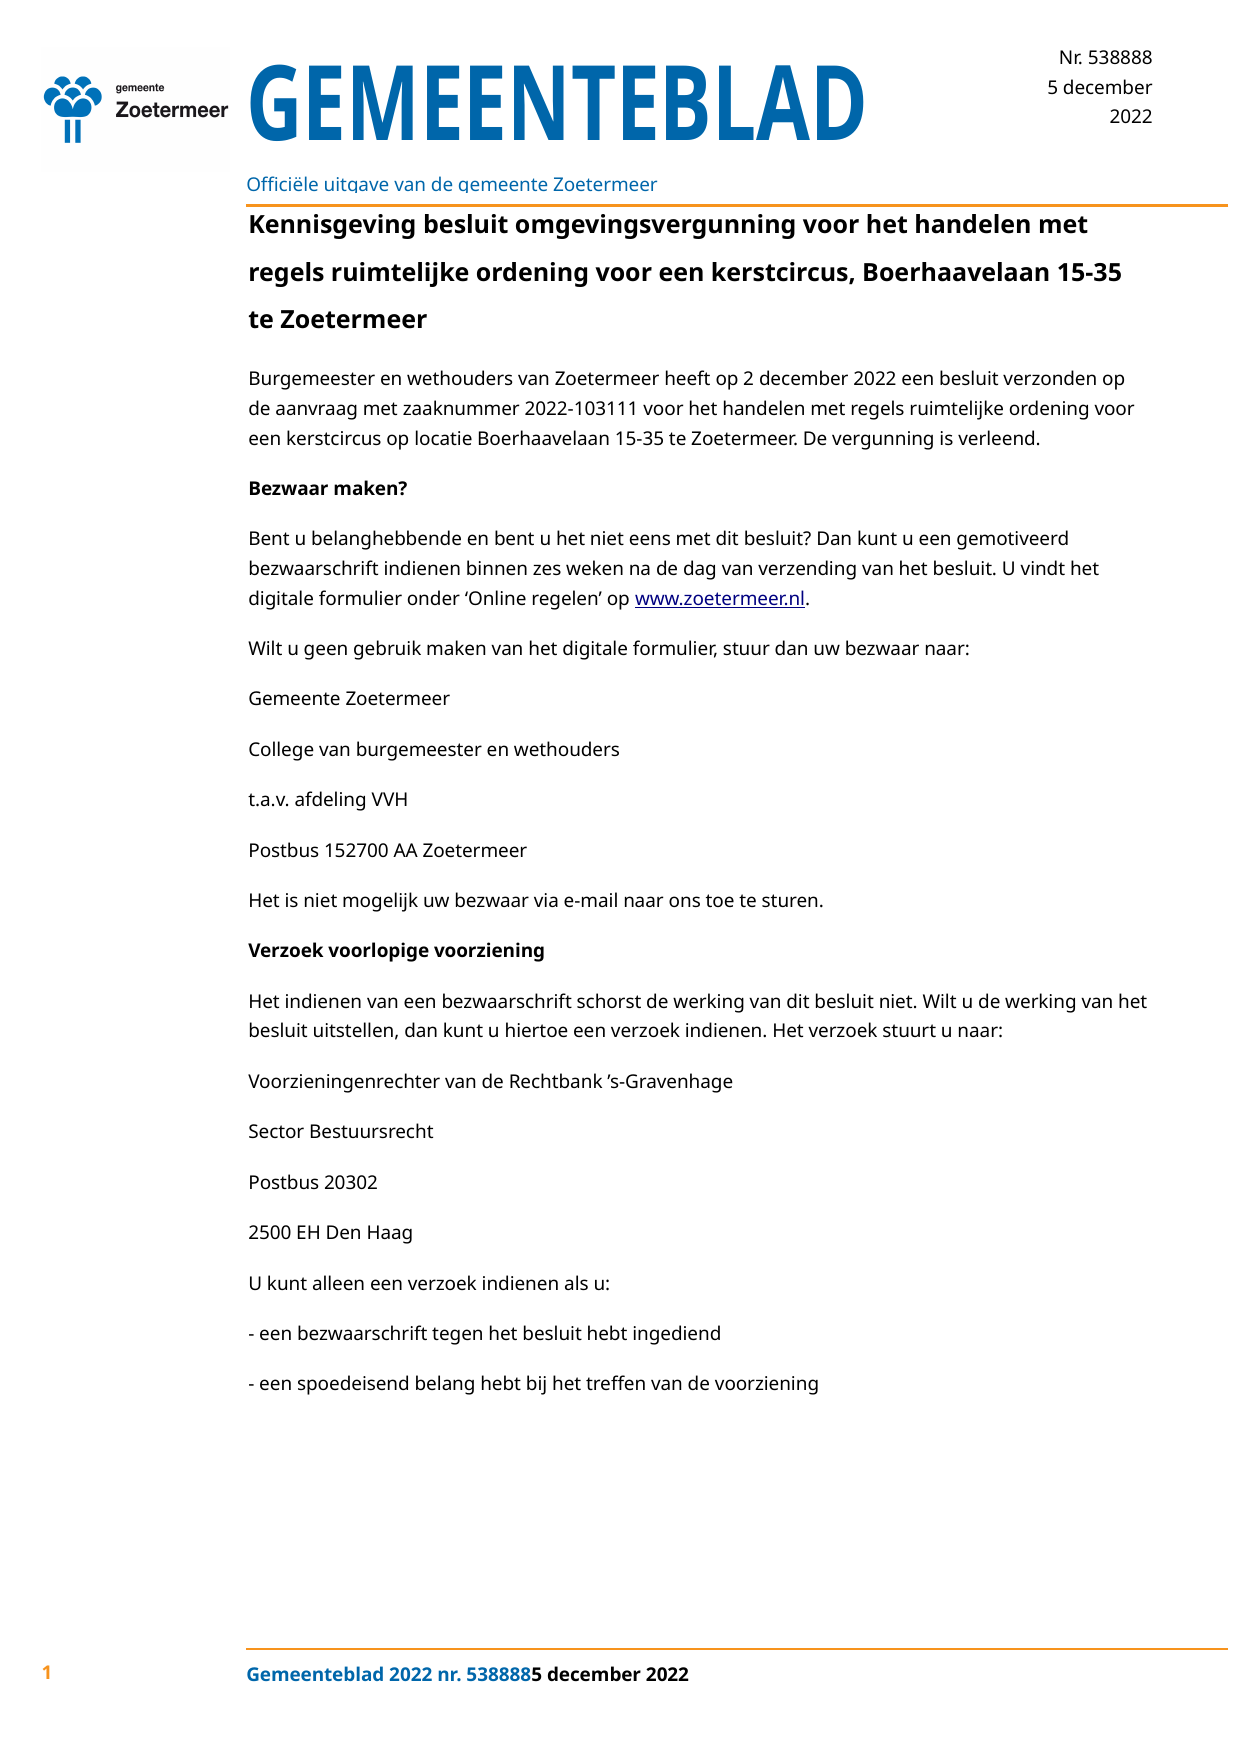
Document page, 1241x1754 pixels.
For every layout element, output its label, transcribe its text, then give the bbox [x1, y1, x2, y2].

text Postbus 20302 [248, 1169, 1152, 1194]
text Postbus 152700 AA Zoetermeer [248, 837, 1152, 862]
text Bent u belanghebbende en bent u het niet eens met dit besluit? Dan kunt u een gemotiveerd bezwaarschrift indienen binnen zes weken na de dag van verzending van het besluit. U vindt het digitale formulier onder ‘Online regelen’ op www.zoetermeer.nl. [248, 526, 1152, 610]
text U kunt alleen een verzoek indienen als u: [248, 1270, 1152, 1295]
text Bezwaar maken? [248, 475, 1152, 501]
text Wilt u geen gebruik maken van het digitale formulier, stuur dan uw bezwaar naar: [248, 635, 1152, 661]
text College van burgemeester en wethouders [248, 736, 1152, 762]
text Het indienen van een bezwaarschrift schorst de werking van dit besluit niet. Wilt u de werking van het besluit uitstellen, dan kunt u hiertoe een verzoek indienen. Het verzoek stuurt u naar: [248, 988, 1152, 1043]
text Burgemeester en wethouders van Zoetermeer heeft op 2 december 2022 een besluit verzonden op de aanvraag met zaaknummer 2022-103111 voor het handelen met regels ruimtelijke ordening voor een kerstcircus op locatie Boerhaavelaan 15-35 te Zoetermeer. De vergunning is verleend. [248, 366, 1152, 450]
text Verzoek voorlopige voorziening [248, 938, 1152, 963]
text - een bezwaarschrift tegen het besluit hebt ingediend [248, 1320, 1152, 1346]
picture [41, 47, 231, 172]
text Het is niet mogelijk uw bezwaar via e-mail naar ons toe te sturen. [248, 887, 1152, 913]
text Voorzieningenrechter van de Rechtbank ’s-Gravenhage [248, 1068, 1152, 1094]
text Kennisgeving besluit omgevingsvergunning voor het handelen met regels ruimtelijke ordening voor een kerstcircus, Boerhaavelaan 15-35 te Zoetermeer [248, 207, 1152, 336]
text 2500 EH Den Haag [248, 1219, 1152, 1245]
text t.a.v. afdeling VVH [248, 786, 1152, 812]
text Gemeente Zoetermeer [248, 686, 1152, 711]
text Sector Bestuursrecht [248, 1118, 1152, 1144]
text - een spoedeisend belang hebt bij het treffen van de voorziening [248, 1371, 1152, 1396]
